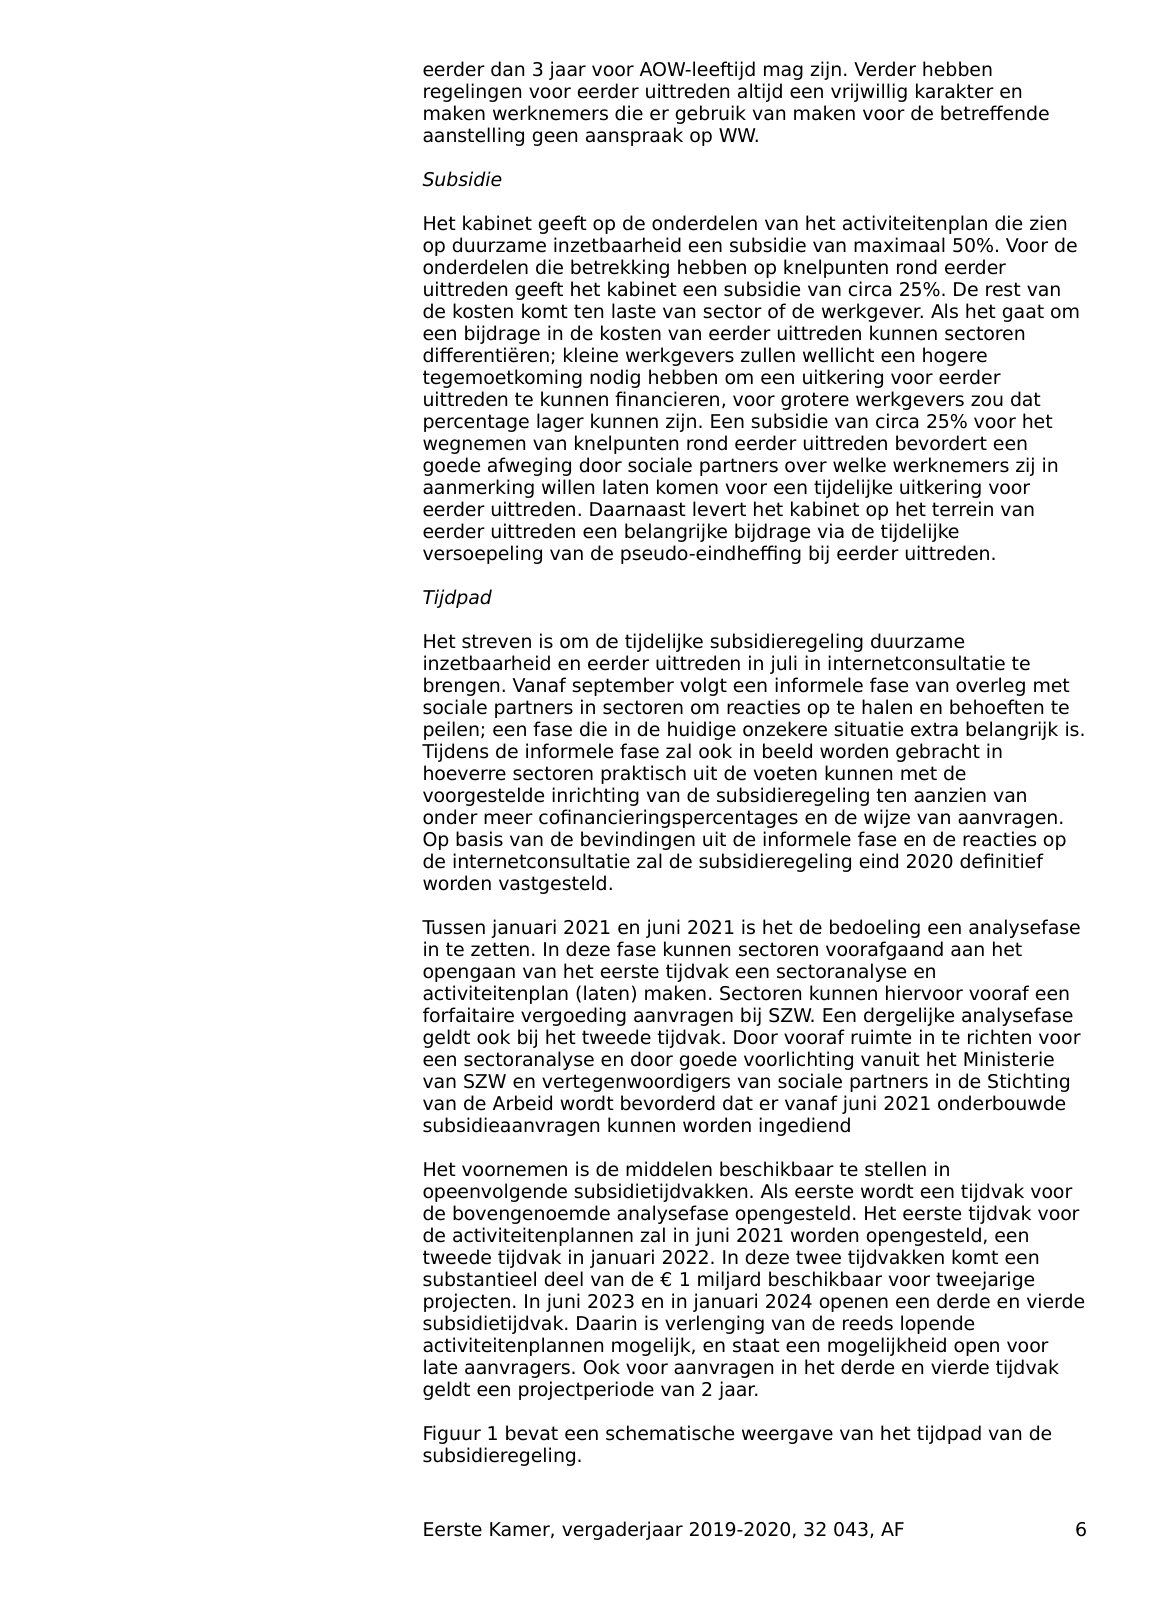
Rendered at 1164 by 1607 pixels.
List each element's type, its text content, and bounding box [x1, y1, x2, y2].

subtitle Tijdpad [422, 587, 1087, 609]
subtitle Subsidie [422, 169, 1087, 191]
text Het kabinet geeft op de onderdelen van het activiteitenplan die zien op duurzame inzetbaarheid een subsidie van maximaal 50%. Voor de onderdelen die betrekking hebben op knelpunten rond eerder uittreden geeft het kabinet een subsidie van circa 25%. De rest van de kosten komt ten laste van sector of de werkgever. Als het gaat om een bijdrage in de kosten van eerder uittreden kunnen sectoren differentiëren; kleine werkgevers zullen wellicht een hogere tegemoetkoming nodig hebben om een uitkering voor eerder uittreden te kunnen financieren, voor grotere werkgevers zou dat percentage lager kunnen zijn. Een subsidie van circa 25% voor het wegnemen van knelpunten rond eerder uittreden bevordert een goede afweging door sociale partners over welke werknemers zij in aanmerking willen laten komen voor een tijdelijke uitkering voor eerder uittreden. Daarnaast levert het kabinet op het terrein van eerder uittreden een belangrijke bijdrage via de tijdelijke versoepeling van de pseudo-eindheffing bij eerder uittreden. [422, 213, 1087, 565]
text Het voornemen is de middelen beschikbaar te stellen in opeenvolgende subsidietijdvakken. Als eerste wordt een tijdvak voor de bovengenoemde analysefase opengesteld. Het eerste tijdvak voor de activiteitenplannen zal in juni 2021 worden opengesteld, een tweede tijdvak in januari 2022. In deze twee tijdvakken komt een substantieel deel van de € 1 miljard beschikbaar voor tweejarige projecten. In juni 2023 en in januari 2024 openen een derde en vierde subsidietijdvak. Daarin is verlenging van de reeds lopende activiteitenplannen mogelijk, en staat een mogelijkheid open voor late aanvragers. Ook voor aanvragen in het derde en vierde tijdvak geldt een projectperiode van 2 jaar. [422, 1159, 1087, 1401]
text eerder dan 3 jaar voor AOW-leeftijd mag zijn. Verder hebben regelingen voor eerder uittreden altijd een vrijwillig karakter en maken werknemers die er gebruik van maken voor de betreffende aanstelling geen aanspraak op WW. [422, 59, 1087, 147]
text Het streven is om de tijdelijke subsidieregeling duurzame inzetbaarheid en eerder uittreden in juli in internetconsultatie te brengen. Vanaf september volgt een informele fase van overleg met sociale partners in sectoren om reacties op te halen en behoeften te peilen; een fase die in de huidige onzekere situatie extra belangrijk is. Tijdens de informele fase zal ook in beeld worden gebracht in hoeverre sectoren praktisch uit de voeten kunnen met de voorgestelde inrichting van de subsidieregeling ten aanzien van onder meer cofinancieringspercentages en de wijze van aanvragen. Op basis van de bevindingen uit de informele fase en de reacties op de internetconsultatie zal de subsidieregeling eind 2020 definitief worden vastgesteld. [422, 631, 1087, 895]
text Figuur 1 bevat een schematische weergave van het tijdpad van de subsidieregeling. [422, 1423, 1087, 1467]
text Tussen januari 2021 en juni 2021 is het de bedoeling een analysefase in te zetten. In deze fase kunnen sectoren voorafgaand aan het opengaan van het eerste tijdvak een sectoranalyse en activiteitenplan (laten) maken. Sectoren kunnen hiervoor vooraf een forfaitaire vergoeding aanvragen bij SZW. Een dergelijke analysefase geldt ook bij het tweede tijdvak. Door vooraf ruimte in te richten voor een sectoranalyse en door goede voorlichting vanuit het Ministerie van SZW en vertegenwoordigers van sociale partners in de Stichting van de Arbeid wordt bevorderd dat er vanaf juni 2021 onderbouwde subsidieaanvragen kunnen worden ingediend [422, 917, 1087, 1137]
